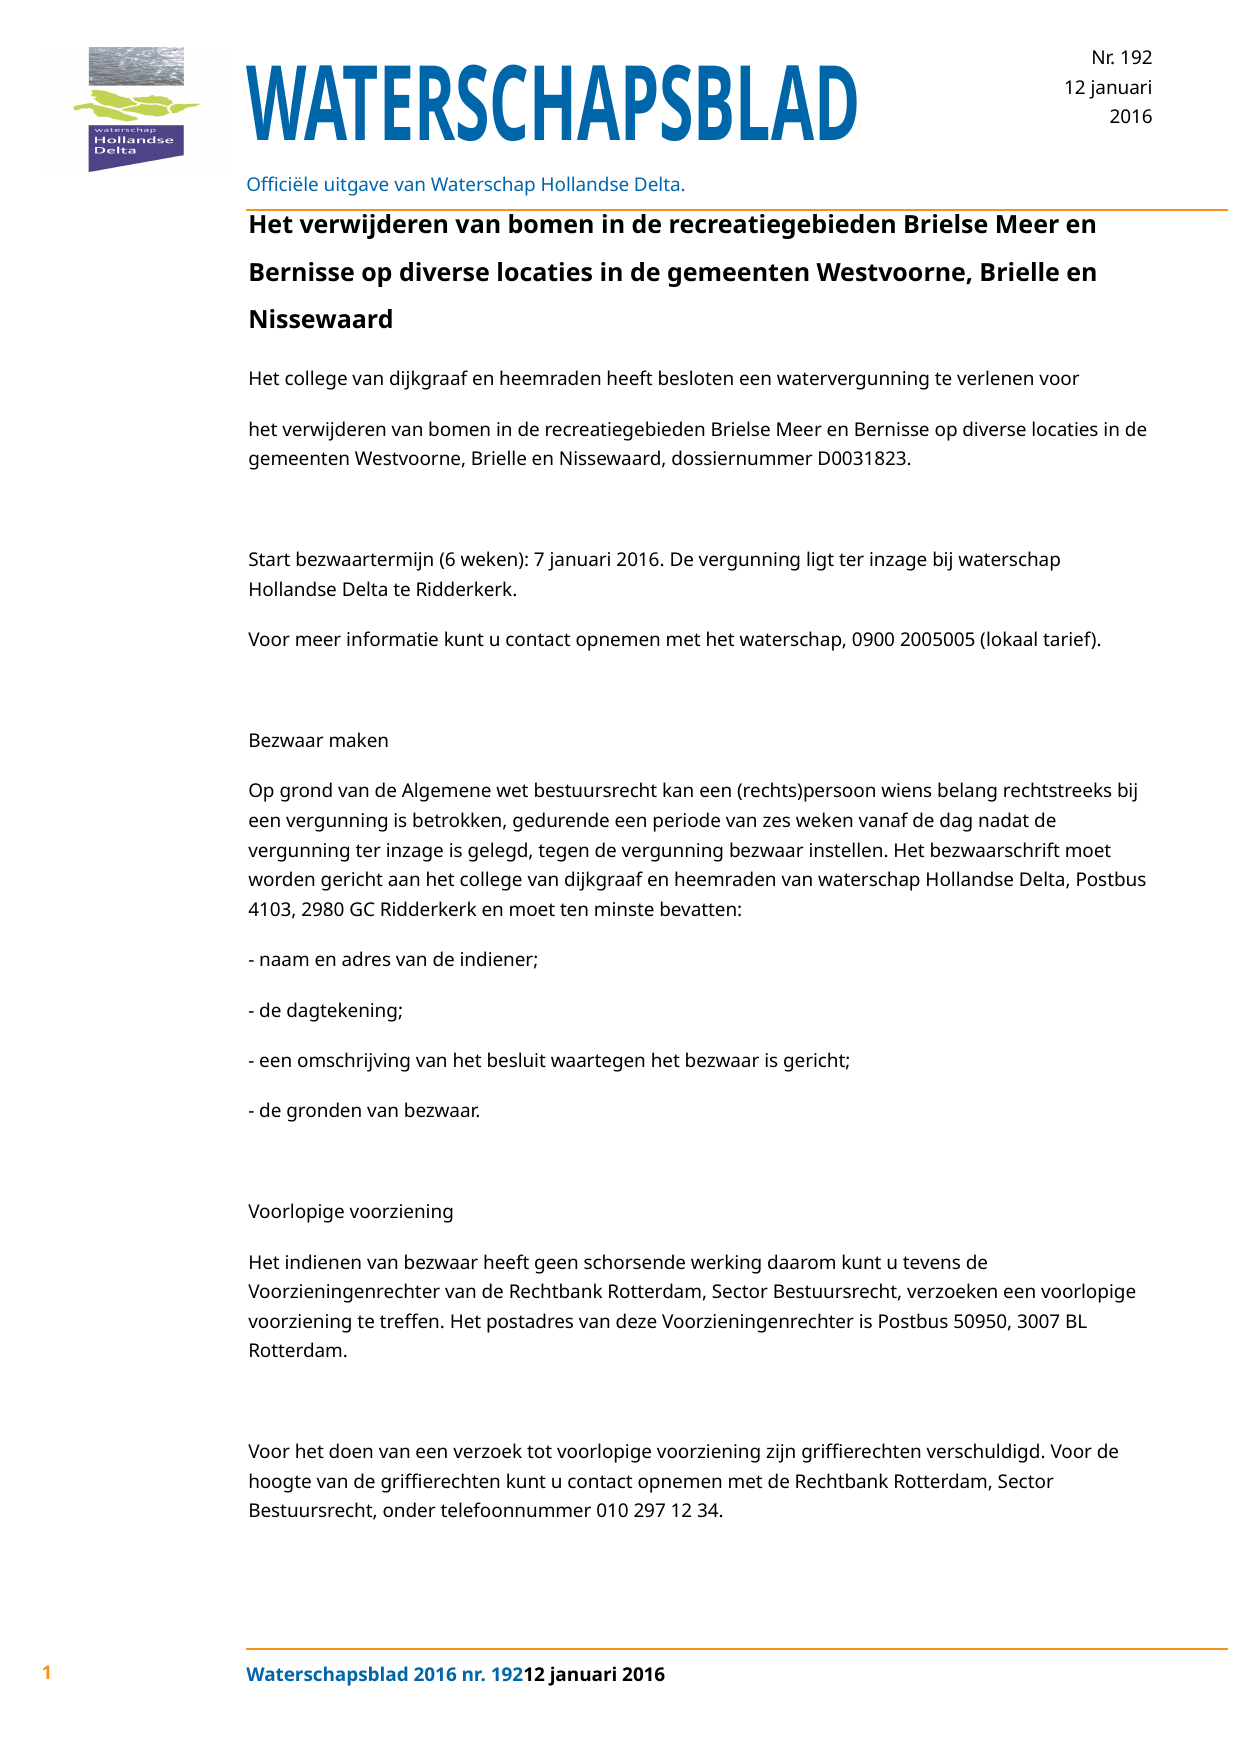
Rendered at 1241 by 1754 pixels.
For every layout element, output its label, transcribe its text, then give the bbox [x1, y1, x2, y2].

text Het indienen van bezwaar heeft geen schorsende werking daarom kunt u tevens de Voorzieningenrechter van de Rechtbank Rotterdam, Sector Bestuursrecht, verzoeken een voorlopige voorziening te treffen. Het postadres van deze Voorzieningenrechter is Postbus 50950, 3007 BL Rotterdam. [248, 1249, 1152, 1363]
text Voorlopige voorziening [248, 1198, 1152, 1224]
text Start bezwaartermijn (6 weken): 7 januari 2016. De vergunning ligt ter inzage bij waterschap Hollandse Delta te Ridderkerk. [248, 546, 1152, 602]
text - een omschrijving van het besluit waartegen het bezwaar is gericht; [248, 1047, 1152, 1073]
text Op grond van de Algemene wet bestuursrecht kan een (rechts)persoon wiens belang rechtstreeks bij een vergunning is betrokken, gedurende een periode van zes weken vanaf de dag nadat de vergunning ter inzage is gelegd, tegen de vergunning bezwaar instellen. Het bezwaarschrift moet worden gericht aan het college van dijkgraaf en heemraden van waterschap Hollandse Delta, Postbus 4103, 2980 GC Ridderkerk en moet ten minste bevatten: [248, 778, 1152, 922]
text Het verwijderen van bomen in de recreatiegebieden Brielse Meer en Bernisse op diverse locaties in de gemeenten Westvoorne, Brielle en Nissewaard [248, 211, 1152, 336]
text Voor meer informatie kunt u contact opnemen met het waterschap, 0900 2005005 (lokaal tarief). [248, 626, 1152, 652]
picture [41, 47, 231, 172]
text Voor het doen van een verzoek tot voorlopige voorziening zijn griffierechten verschuldigd. Voor de hoogte van de griffierechten kunt u contact opnemen met de Rechtbank Rotterdam, Sector Bestuursrecht, onder telefoonnummer 010 297 12 34. [248, 1438, 1152, 1523]
text - naam en adres van de indiener; [248, 946, 1152, 972]
text - de gronden van bezwaar. [248, 1098, 1152, 1123]
text Bezwaar maken [248, 727, 1152, 753]
text - de dagtekening; [248, 997, 1152, 1022]
text het verwijderen van bomen in de recreatiegebieden Brielse Meer en Bernisse op diverse locaties in de gemeenten Westvoorne, Brielle en Nissewaard, dossiernummer D0031823. [248, 416, 1152, 471]
text Het college van dijkgraaf en heemraden heeft besloten een watervergunning te verlenen voor [248, 366, 1152, 391]
